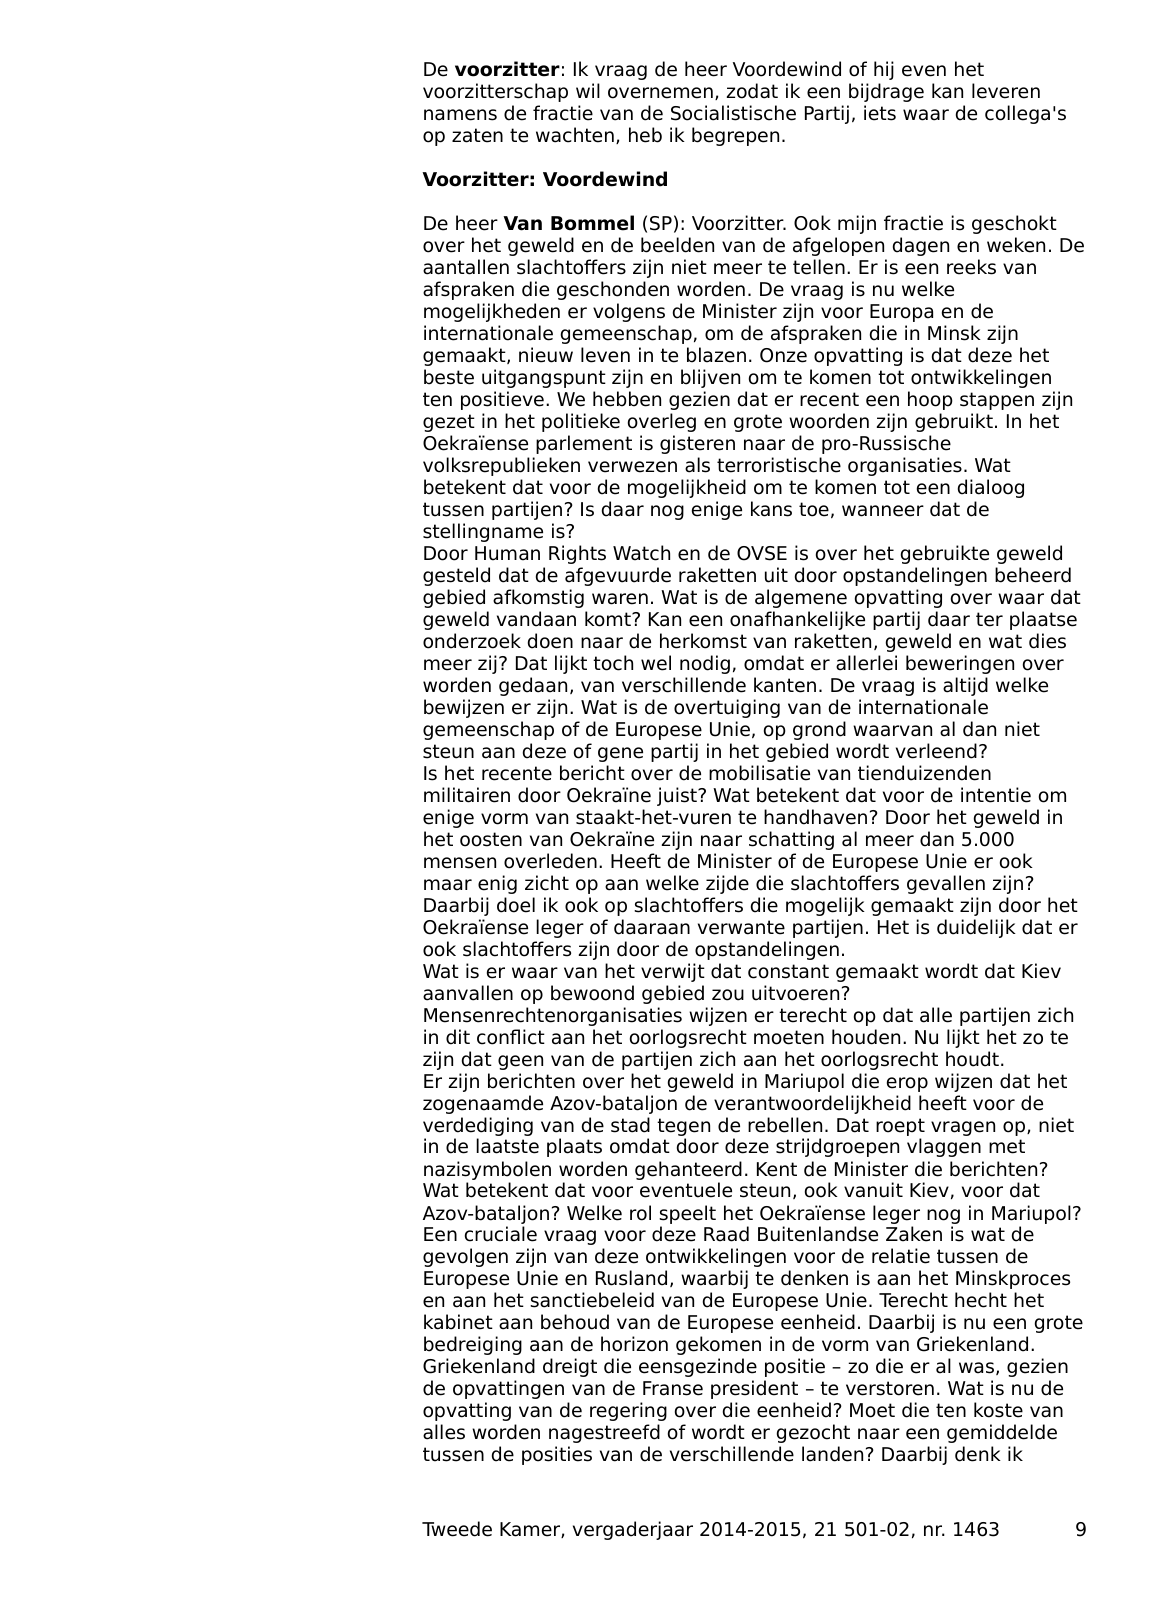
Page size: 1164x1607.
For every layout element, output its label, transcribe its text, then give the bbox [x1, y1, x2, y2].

text Is het recente bericht over de mobilisatie van tienduizenden militairen door Oekraïne juist? Wat betekent dat voor de intentie om enige vorm van staakt-het-vuren te handhaven? Door het geweld in het oosten van Oekraïne zijn naar schatting al meer dan 5.000 mensen overleden. Heeft de Minister of de Europese Unie er ook maar enig zicht op aan welke zijde die slachtoffers gevallen zijn? Daarbij doel ik ook op slachtoffers die mogelijk gemaakt zijn door het Oekraïense leger of daaraan verwante partijen. Het is duidelijk dat er ook slachtoffers zijn door de opstandelingen. [422, 763, 1087, 961]
text De voorzitter: Ik vraag de heer Voordewind of hij even het voorzitterschap wil overnemen, zodat ik een bijdrage kan leveren namens de fractie van de Socialistische Partij, iets waar de collega's op zaten te wachten, heb ik begrepen. [422, 59, 1087, 147]
text Door Human Rights Watch en de OVSE is over het gebruikte geweld gesteld dat de afgevuurde raketten uit door opstandelingen beheerd gebied afkomstig waren. Wat is de algemene opvatting over waar dat geweld vandaan komt? Kan een onafhankelijke partij daar ter plaatse onderzoek doen naar de herkomst van raketten, geweld en wat dies meer zij? Dat lijkt toch wel nodig, omdat er allerlei beweringen over worden gedaan, van verschillende kanten. De vraag is altijd welke bewijzen er zijn. Wat is de overtuiging van de internationale gemeenschap of de Europese Unie, op grond waarvan al dan niet steun aan deze of gene partij in het gebied wordt verleend? [422, 543, 1087, 763]
text Er zijn berichten over het geweld in Mariupol die erop wijzen dat het zogenaamde Azov-bataljon de verantwoordelijkheid heeft voor de verdediging van de stad tegen de rebellen. Dat roept vragen op, niet in de laatste plaats omdat door deze strijdgroepen vlaggen met nazisymbolen worden gehanteerd. Kent de Minister die berichten? Wat betekent dat voor eventuele steun, ook vanuit Kiev, voor dat Azov-bataljon? Welke rol speelt het Oekraïense leger nog in Mariupol? [422, 1071, 1087, 1224]
subtitle Voorzitter: Voordewind [422, 169, 1087, 191]
text Een cruciale vraag voor deze Raad Buitenlandse Zaken is wat de gevolgen zijn van deze ontwikkelingen voor de relatie tussen de Europese Unie en Rusland, waarbij te denken is aan het Minskproces en aan het sanctiebeleid van de Europese Unie. Terecht hecht het kabinet aan behoud van de Europese eenheid. Daarbij is nu een grote bedreiging aan de horizon gekomen in de vorm van Griekenland. Griekenland dreigt die eensgezinde positie – zo die er al was, gezien de opvattingen van de Franse president – te verstoren. Wat is nu de opvatting van de regering over die eenheid? Moet die ten koste van alles worden nagestreefd of wordt er gezocht naar een gemiddelde tussen de posities van de verschillende landen? Daarbij denk ik [422, 1224, 1087, 1466]
text De heer Van Bommel (SP): Voorzitter. Ook mijn fractie is geschokt over het geweld en de beelden van de afgelopen dagen en weken. De aantallen slachtoffers zijn niet meer te tellen. Er is een reeks van afspraken die geschonden worden. De vraag is nu welke mogelijkheden er volgens de Minister zijn voor Europa en de internationale gemeenschap, om de afspraken die in Minsk zijn gemaakt, nieuw leven in te blazen. Onze opvatting is dat deze het beste uitgangspunt zijn en blijven om te komen tot ontwikkelingen ten positieve. We hebben gezien dat er recent een hoop stappen zijn gezet in het politieke overleg en grote woorden zijn gebruikt. In het Oekraïense parlement is gisteren naar de pro-Russische volksrepublieken verwezen als terroristische organisaties. Wat betekent dat voor de mogelijkheid om te komen tot een dialoog tussen partijen? Is daar nog enige kans toe, wanneer dat de stellingname is? [422, 213, 1087, 543]
text Wat is er waar van het verwijt dat constant gemaakt wordt dat Kiev aanvallen op bewoond gebied zou uitvoeren? Mensenrechtenorganisaties wijzen er terecht op dat alle partijen zich in dit conflict aan het oorlogsrecht moeten houden. Nu lijkt het zo te zijn dat geen van de partijen zich aan het oorlogsrecht houdt. [422, 961, 1087, 1071]
